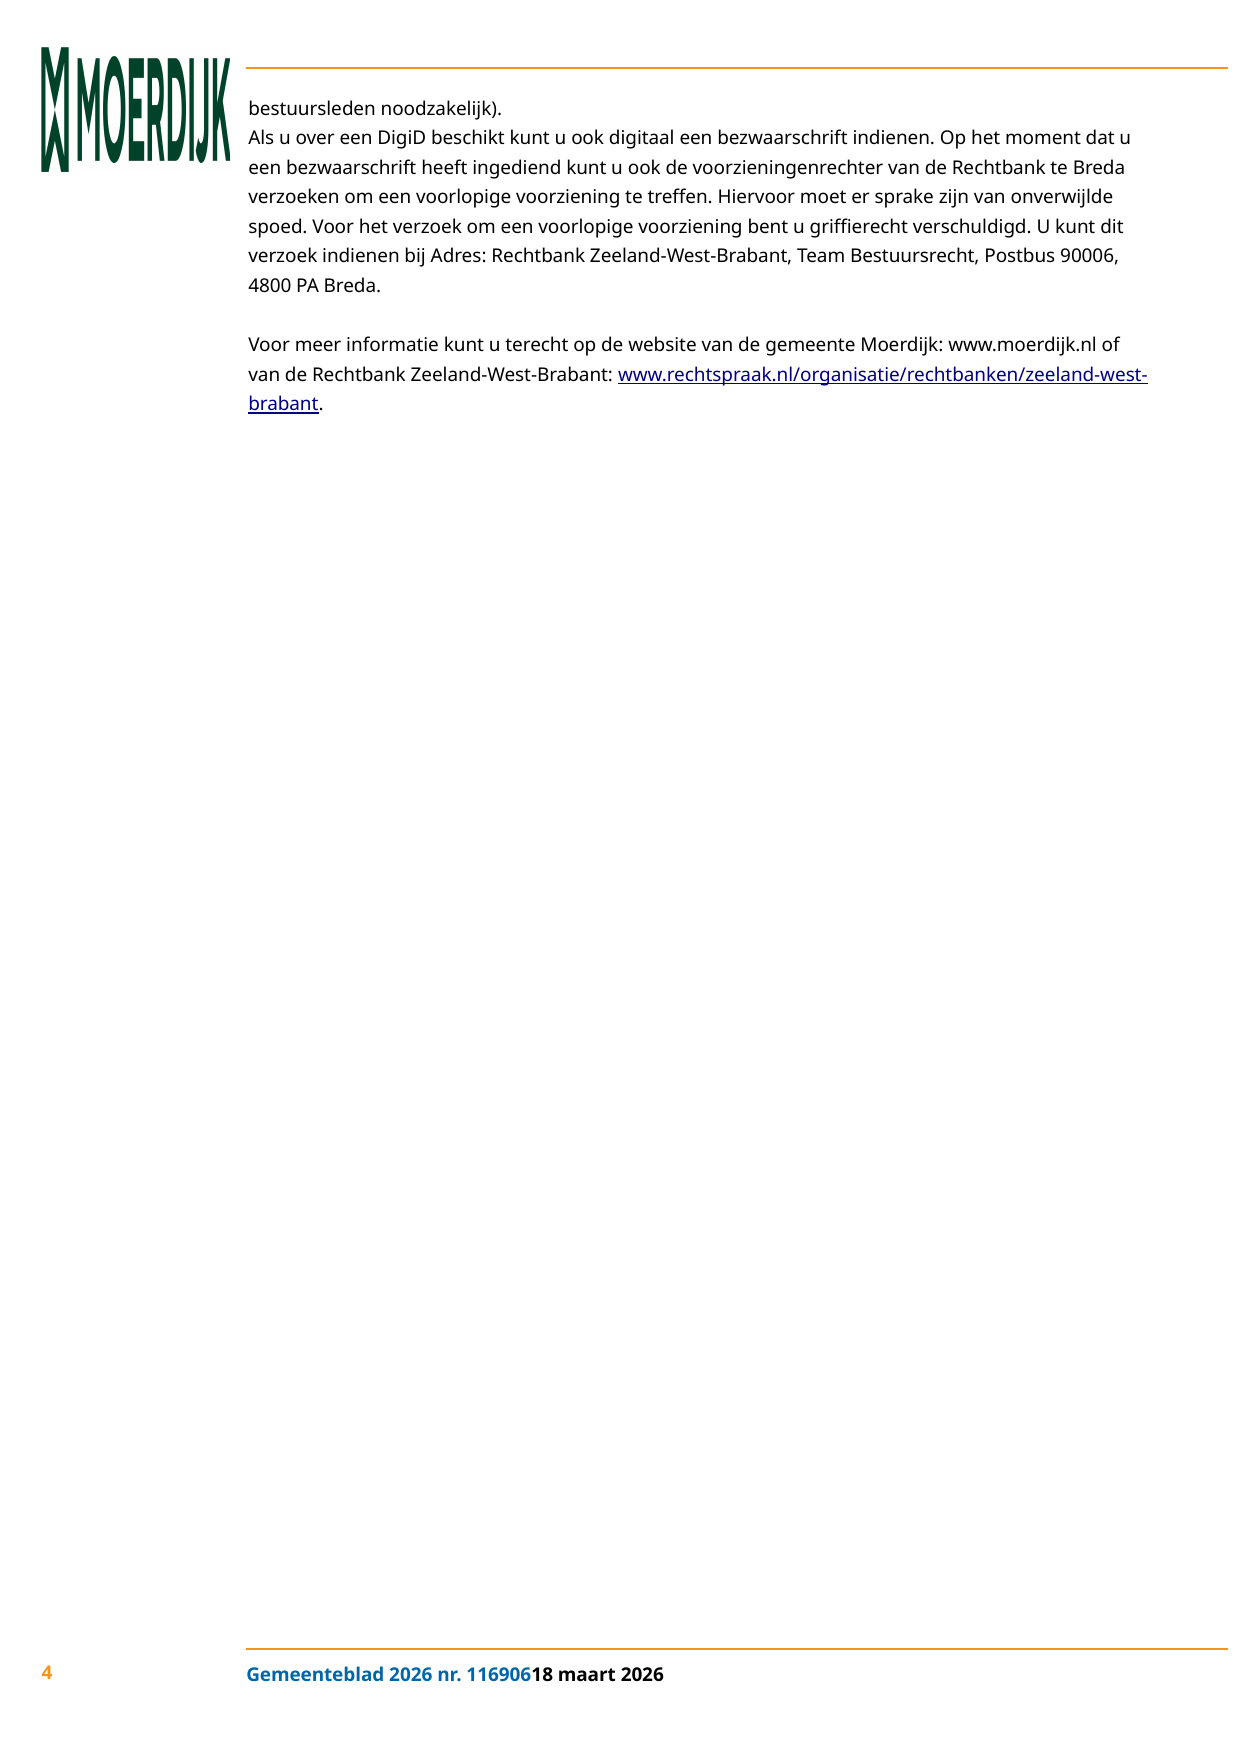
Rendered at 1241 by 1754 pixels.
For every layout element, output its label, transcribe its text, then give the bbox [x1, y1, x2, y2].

text Voor meer informatie kunt u terecht op de website van de gemeente Moerdijk: www.moerdijk.nl of van de Rechtbank Zeeland-West-Brabant: www.rechtspraak.nl/organisatie/rechtbanken/zeeland-west-brabant. [248, 331, 1152, 416]
picture [41, 47, 231, 172]
text Als u over een DigiD beschikt kunt u ook digitaal een bezwaarschrift indienen. Op het moment dat u een bezwaarschrift heeft ingediend kunt u ook de voorzieningenrechter van de Rechtbank te Breda verzoeken om een voorlopige voorziening te treffen. Hiervoor moet er sprake zijn van onverwijlde spoed. Voor het verzoek om een voorlopige voorziening bent u griffierecht verschuldigd. U kunt dit verzoek indienen bij Adres: Rechtbank Zeeland-West-Brabant, Team Bestuursrecht, Postbus 90006, 4800 PA Breda. [248, 124, 1152, 298]
text bestuursleden noodzakelijk). [248, 95, 1152, 121]
